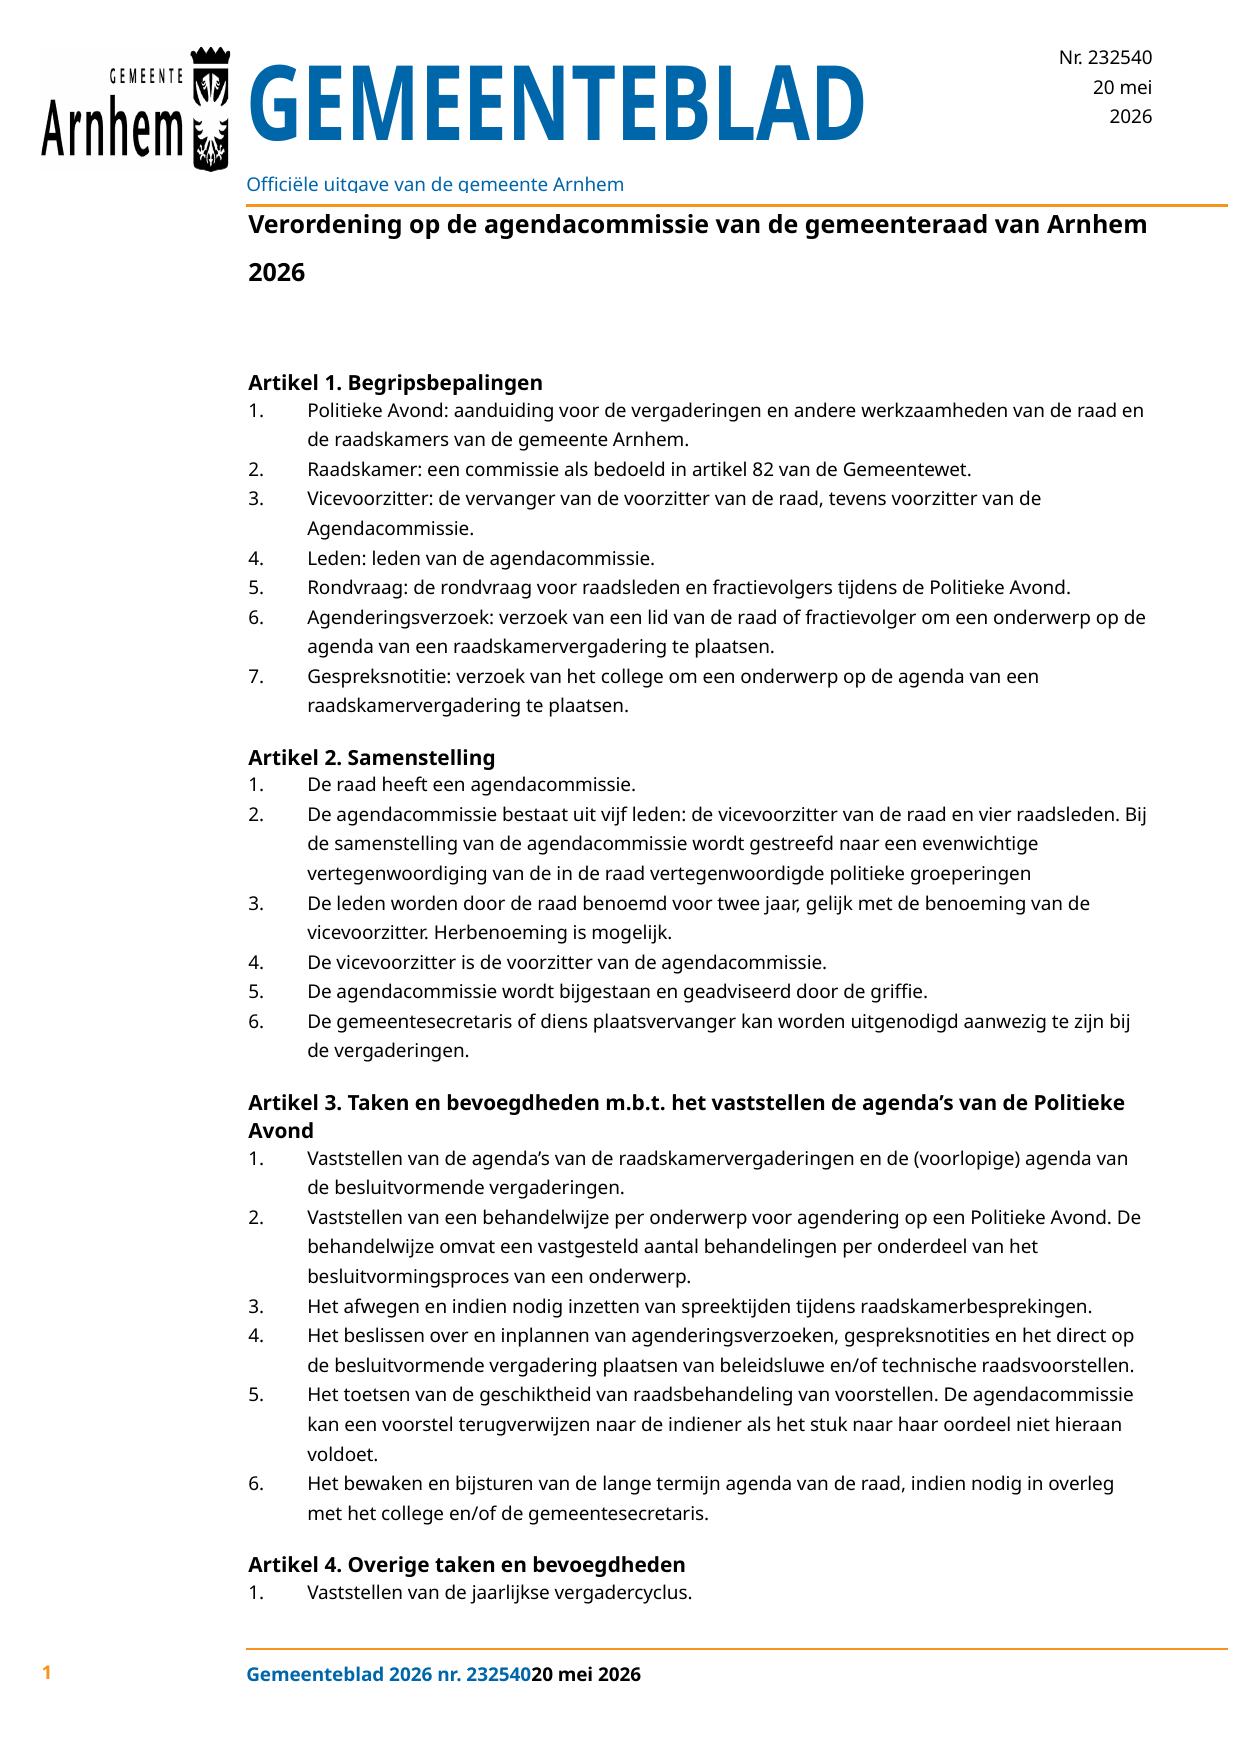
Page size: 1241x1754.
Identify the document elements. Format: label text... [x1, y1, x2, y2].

text Artikel 4. Overige taken en bevoegdheden [248, 1550, 1152, 1579]
list Vaststellen van de jaarlijkse vergadercyclus. [248, 1579, 1152, 1604]
list Vaststellen van de agenda’s van de raadskamervergaderingen en de (voorlopige) agenda van de besluitvormende vergaderingen. [248, 1145, 1152, 1200]
list Het afwegen en indien nodig inzetten van spreektijden tijdens raadskamerbesprekingen. [248, 1293, 1152, 1319]
list Raadskamer: een commissie als bedoeld in artikel 82 van de Gemeentewet. [248, 456, 1152, 482]
list Het beslissen over en inplannen van agenderingsverzoeken, gespreksnotities en het direct op de besluitvormende vergadering plaatsen van beleidsluwe en/of technische raadsvoorstellen. [248, 1322, 1152, 1378]
list Agenderingsverzoek: verzoek van een lid van de raad of fractievolger om een onderwerp op de agenda van een raadskamervergadering te plaatsen. [248, 604, 1152, 659]
list De agendacommissie wordt bijgestaan en geadviseerd door de griffie. [248, 978, 1152, 1004]
text Artikel 3. Taken en bevoegdheden m.b.t. het vaststellen de agenda’s van de Politieke Avond [248, 1088, 1152, 1145]
list Gespreksnotitie: verzoek van het college om een onderwerp op de agenda van een raadskamervergadering te plaatsen. [248, 663, 1152, 718]
list Vaststellen van een behandelwijze per onderwerp voor agendering op een Politieke Avond. De behandelwijze omvat een vastgesteld aantal behandelingen per onderdeel van het besluitvormingsproces van een onderwerp. [248, 1204, 1152, 1289]
list De vicevoorzitter is de voorzitter van de agendacommissie. [248, 949, 1152, 975]
list De leden worden door de raad benoemd voor twee jaar, gelijk met de benoeming van de vicevoorzitter. Herbenoeming is mogelijk. [248, 890, 1152, 945]
list Politieke Avond: aanduiding voor de vergaderingen en andere werkzaamheden van de raad en de raadskamers van de gemeente Arnhem. [248, 397, 1152, 452]
text Artikel 1. Begripsbepalingen [248, 368, 1152, 397]
list De gemeentesecretaris of diens plaatsvervanger kan worden uitgenodigd aanwezig te zijn bij de vergaderingen. [248, 1008, 1152, 1063]
list Rondvraag: de rondvraag voor raadsleden en fractievolgers tijdens de Politieke Avond. [248, 574, 1152, 600]
list De raad heeft een agendacommissie. [248, 771, 1152, 797]
list Het toetsen van de geschiktheid van raadsbehandeling van voorstellen. De agendacommissie kan een voorstel terugverwijzen naar de indiener als het stuk naar haar oordeel niet hieraan voldoet. [248, 1382, 1152, 1467]
text Artikel 2. Samenstelling [248, 743, 1152, 771]
list Het bewaken en bijsturen van de lange termijn agenda van de raad, indien nodig in overleg met het college en/of de gemeentesecretaris. [248, 1470, 1152, 1526]
list Leden: leden van de agendacommissie. [248, 545, 1152, 570]
picture [41, 47, 231, 172]
text Verordening op de agendacommissie van de gemeenteraad van Arnhem 2026 [248, 207, 1152, 288]
list Vicevoorzitter: de vervanger van de voorzitter van de raad, tevens voorzitter van de Agendacommissie. [248, 486, 1152, 541]
list De agendacommissie bestaat uit vijf leden: de vicevoorzitter van de raad en vier raadsleden. Bij de samenstelling van de agendacommissie wordt gestreefd naar een evenwichtige vertegenwoordiging van de in de raad vertegenwoordigde politieke groeperingen [248, 801, 1152, 886]
